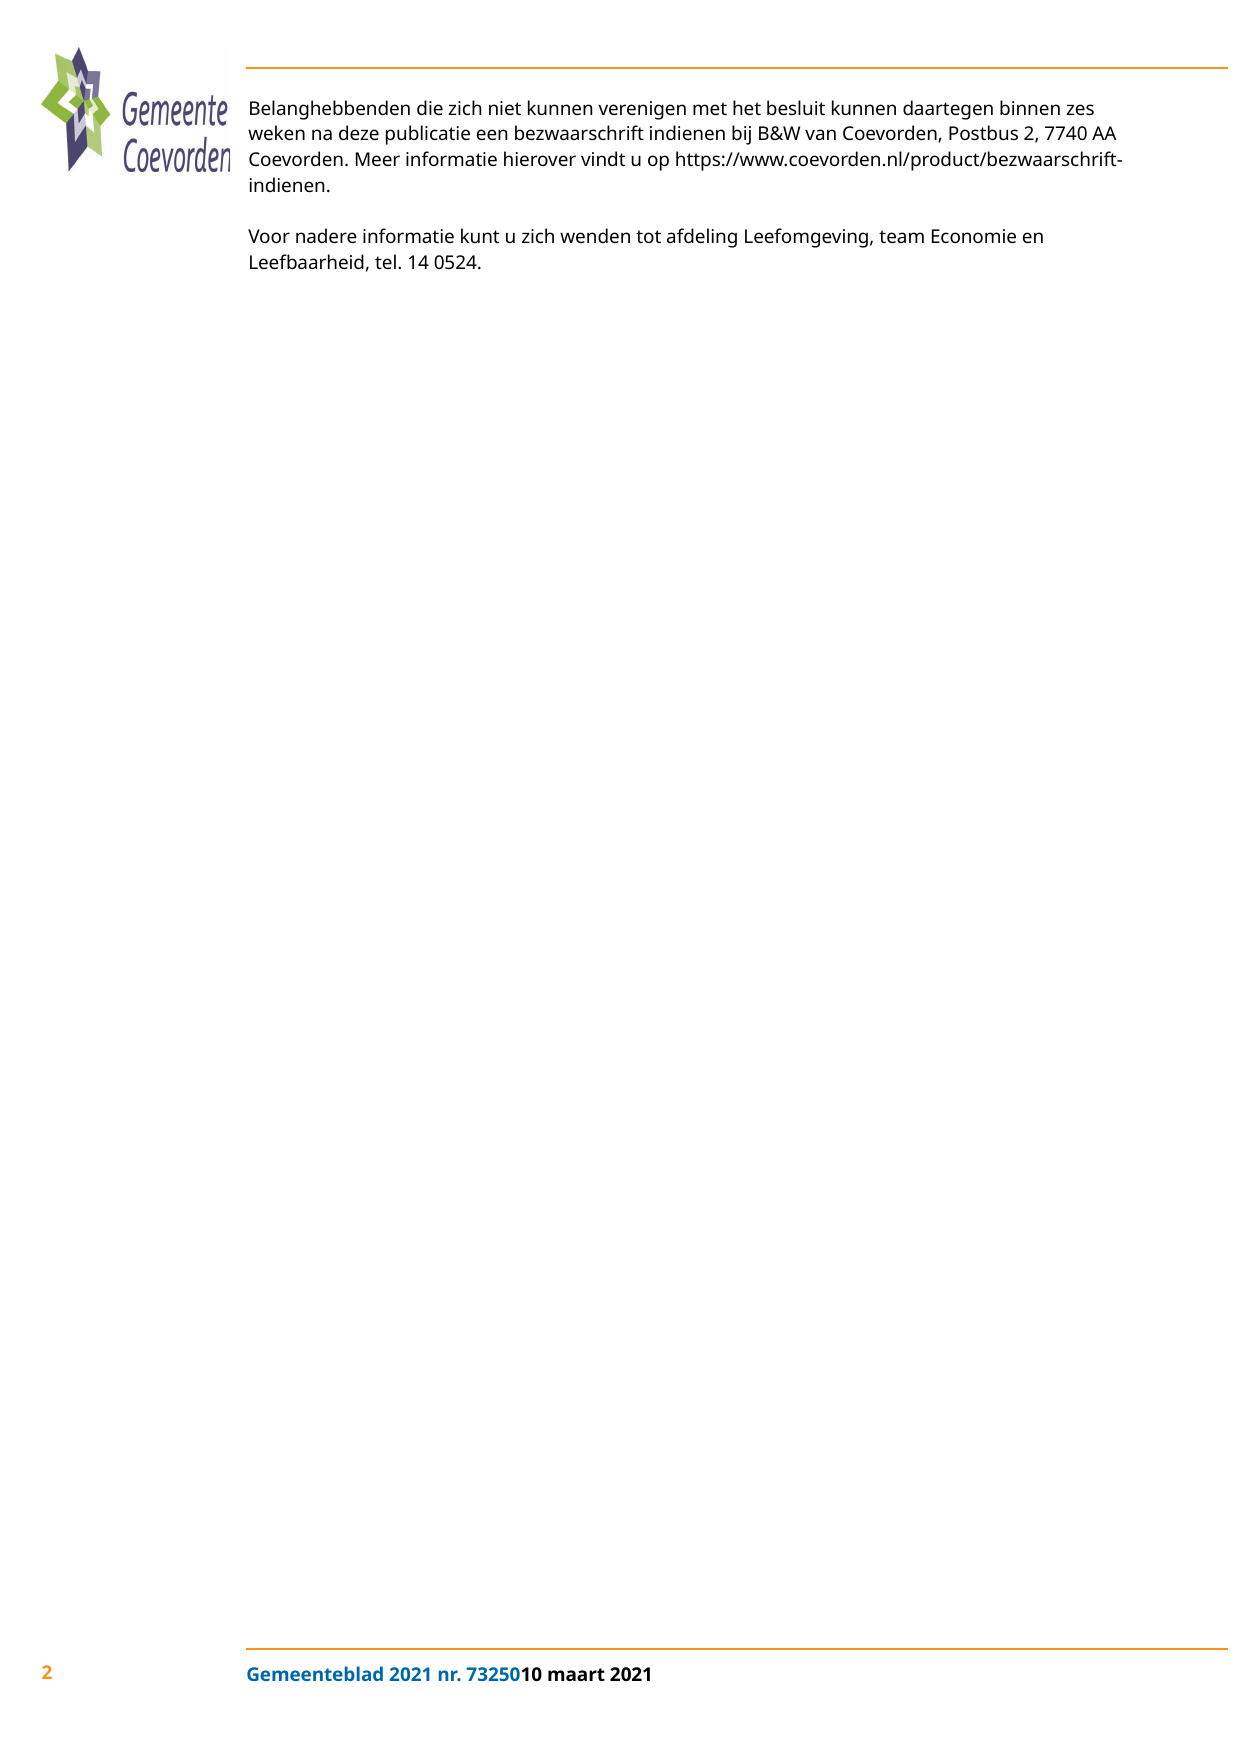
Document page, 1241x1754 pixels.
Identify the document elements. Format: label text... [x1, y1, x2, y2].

picture [41, 47, 231, 172]
text Belanghebbenden die zich niet kunnen verenigen met het besluit kunnen daartegen binnen zes weken na deze publicatie een bezwaarschrift indienen bij B&W van Coevorden, Postbus 2, 7740 AA Coevorden. Meer informatie hierover vindt u op https://www.coevorden.nl/product/bezwaarschrift-indienen. [248, 95, 1152, 198]
text Voor nadere informatie kunt u zich wenden tot afdeling Leefomgeving, team Economie en Leefbaarheid, tel. 14 0524. [248, 223, 1152, 275]
